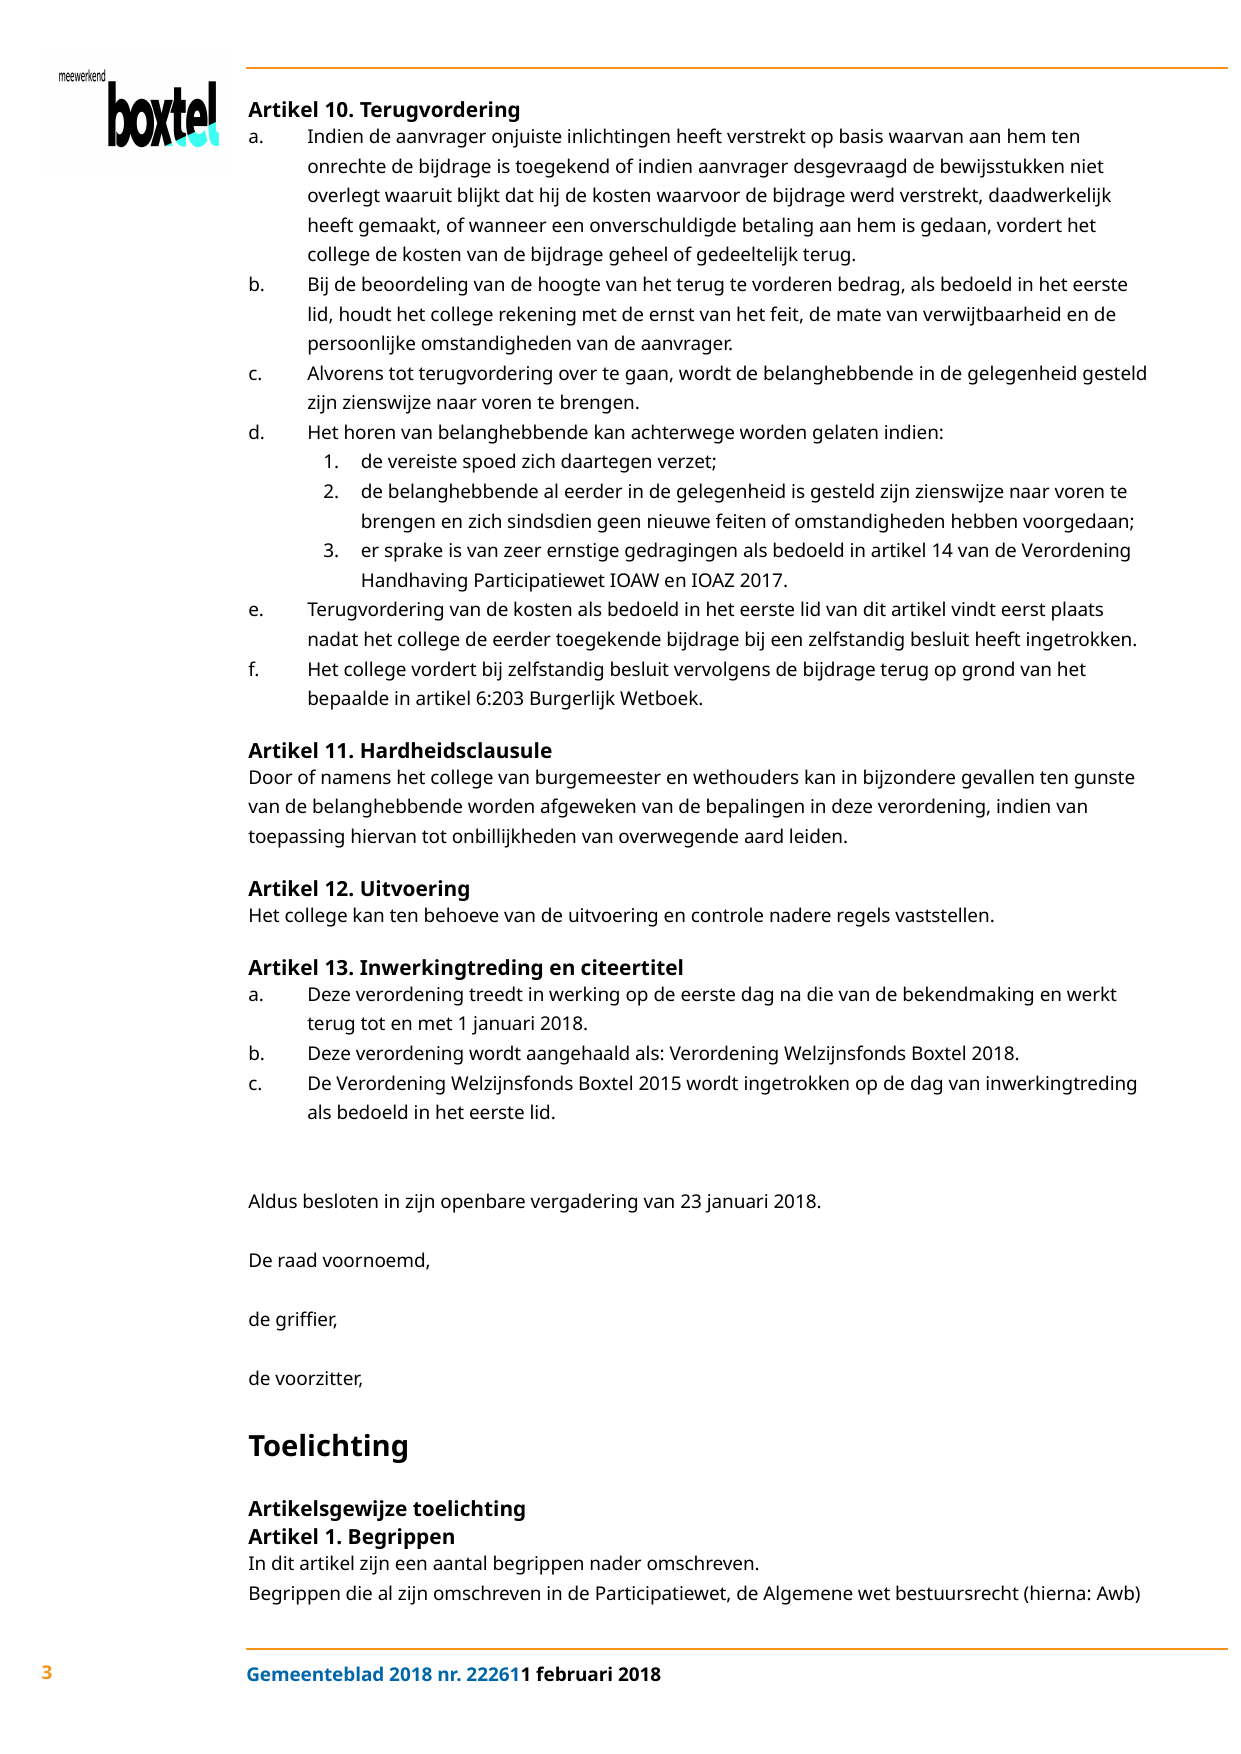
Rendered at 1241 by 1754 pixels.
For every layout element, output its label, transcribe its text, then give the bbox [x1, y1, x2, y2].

list Indien de aanvrager onjuiste inlichtingen heeft verstrekt op basis waarvan aan hem ten onrechte de bijdrage is toegekend of indien aanvrager desgevraagd de bewijsstukken niet overlegt waaruit blijkt dat hij de kosten waarvoor de bijdrage werd verstrekt, daadwerkelijk heeft gemaakt, of wanneer een onverschuldigde betaling aan hem is gedaan, vordert het college de kosten van de bijdrage geheel of gedeeltelijk terug. [248, 123, 1152, 267]
text de voorzitter, [248, 1366, 1152, 1391]
text de griffier, [248, 1306, 1152, 1332]
text Het college kan ten behoeve van de uitvoering en controle nadere regels vaststellen. [248, 902, 1152, 928]
text Artikel 12. Uitvoering [248, 874, 1152, 902]
list Alvorens tot terugvordering over te gaan, wordt de belanghebbende in de gelegenheid gesteld zijn zienswijze naar voren te brengen. [248, 360, 1152, 415]
list Terugvordering van de kosten als bedoeld in het eerste lid van dit artikel vindt eerst plaats nadat het college de eerder toegekende bijdrage bij een zelfstandig besluit heeft ingetrokken. [248, 597, 1152, 652]
text Artikel 13. Inwerkingtreding en citeertitel [248, 953, 1152, 981]
text Artikel 11. Hardheidsclausule [248, 736, 1152, 764]
text Toelichting [248, 1425, 1152, 1464]
text Artikel 1. Begrippen [248, 1522, 1152, 1551]
text Door of namens het college van burgemeester en wethouders kan in bijzondere gevallen ten gunste van de belanghebbende worden afgeweken van de bepalingen in deze verordening, indien van toepassing hiervan tot onbillijkheden van overwegende aard leiden. [248, 764, 1152, 849]
text Aldus besloten in zijn openbare vergadering van 23 januari 2018. [248, 1188, 1152, 1214]
text De raad voornoemd, [248, 1247, 1152, 1273]
list Deze verordening wordt aangehaald als: Verordening Welzijnsfonds Boxtel 2018. [248, 1040, 1152, 1066]
text In dit artikel zijn een aantal begrippen nader omschreven. [248, 1551, 1152, 1576]
list de belanghebbende al eerder in de gelegenheid is gesteld zijn zienswijze naar voren te brengen en zich sindsdien geen nieuwe feiten of omstandigheden hebben voorgedaan; [323, 478, 1152, 533]
text Begrippen die al zijn omschreven in de Participatiewet, de Algemene wet bestuursrecht (hierna: Awb) [248, 1580, 1152, 1606]
list Het college vordert bij zelfstandig besluit vervolgens de bijdrage terug op grond van het bepaalde in artikel 6:203 Burgerlijk Wetboek. [248, 656, 1152, 711]
picture [41, 47, 231, 172]
list Het horen van belanghebbende kan achterwege worden gelaten indien: [248, 419, 1152, 445]
list er sprake is van zeer ernstige gedragingen als bedoeld in artikel 14 van de Verordening Handhaving Participatiewet IOAW en IOAZ 2017. [323, 537, 1152, 593]
list de vereiste spoed zich daartegen verzet; [323, 449, 1152, 474]
text Artikel 10. Terugvordering [248, 95, 1152, 123]
list De Verordening Welzijnsfonds Boxtel 2015 wordt ingetrokken op de dag van inwerkingtreding als bedoeld in het eerste lid. [248, 1070, 1152, 1125]
list Bij de beoordeling van de hoogte van het terug te vorderen bedrag, als bedoeld in het eerste lid, houdt het college rekening met de ernst van het feit, de mate van verwijtbaarheid en de persoonlijke omstandigheden van de aanvrager. [248, 271, 1152, 356]
list Deze verordening treedt in werking op de eerste dag na die van de bekendmaking en werkt terug tot en met 1 januari 2018. [248, 981, 1152, 1036]
text Artikelsgewijze toelichting [248, 1494, 1152, 1522]
